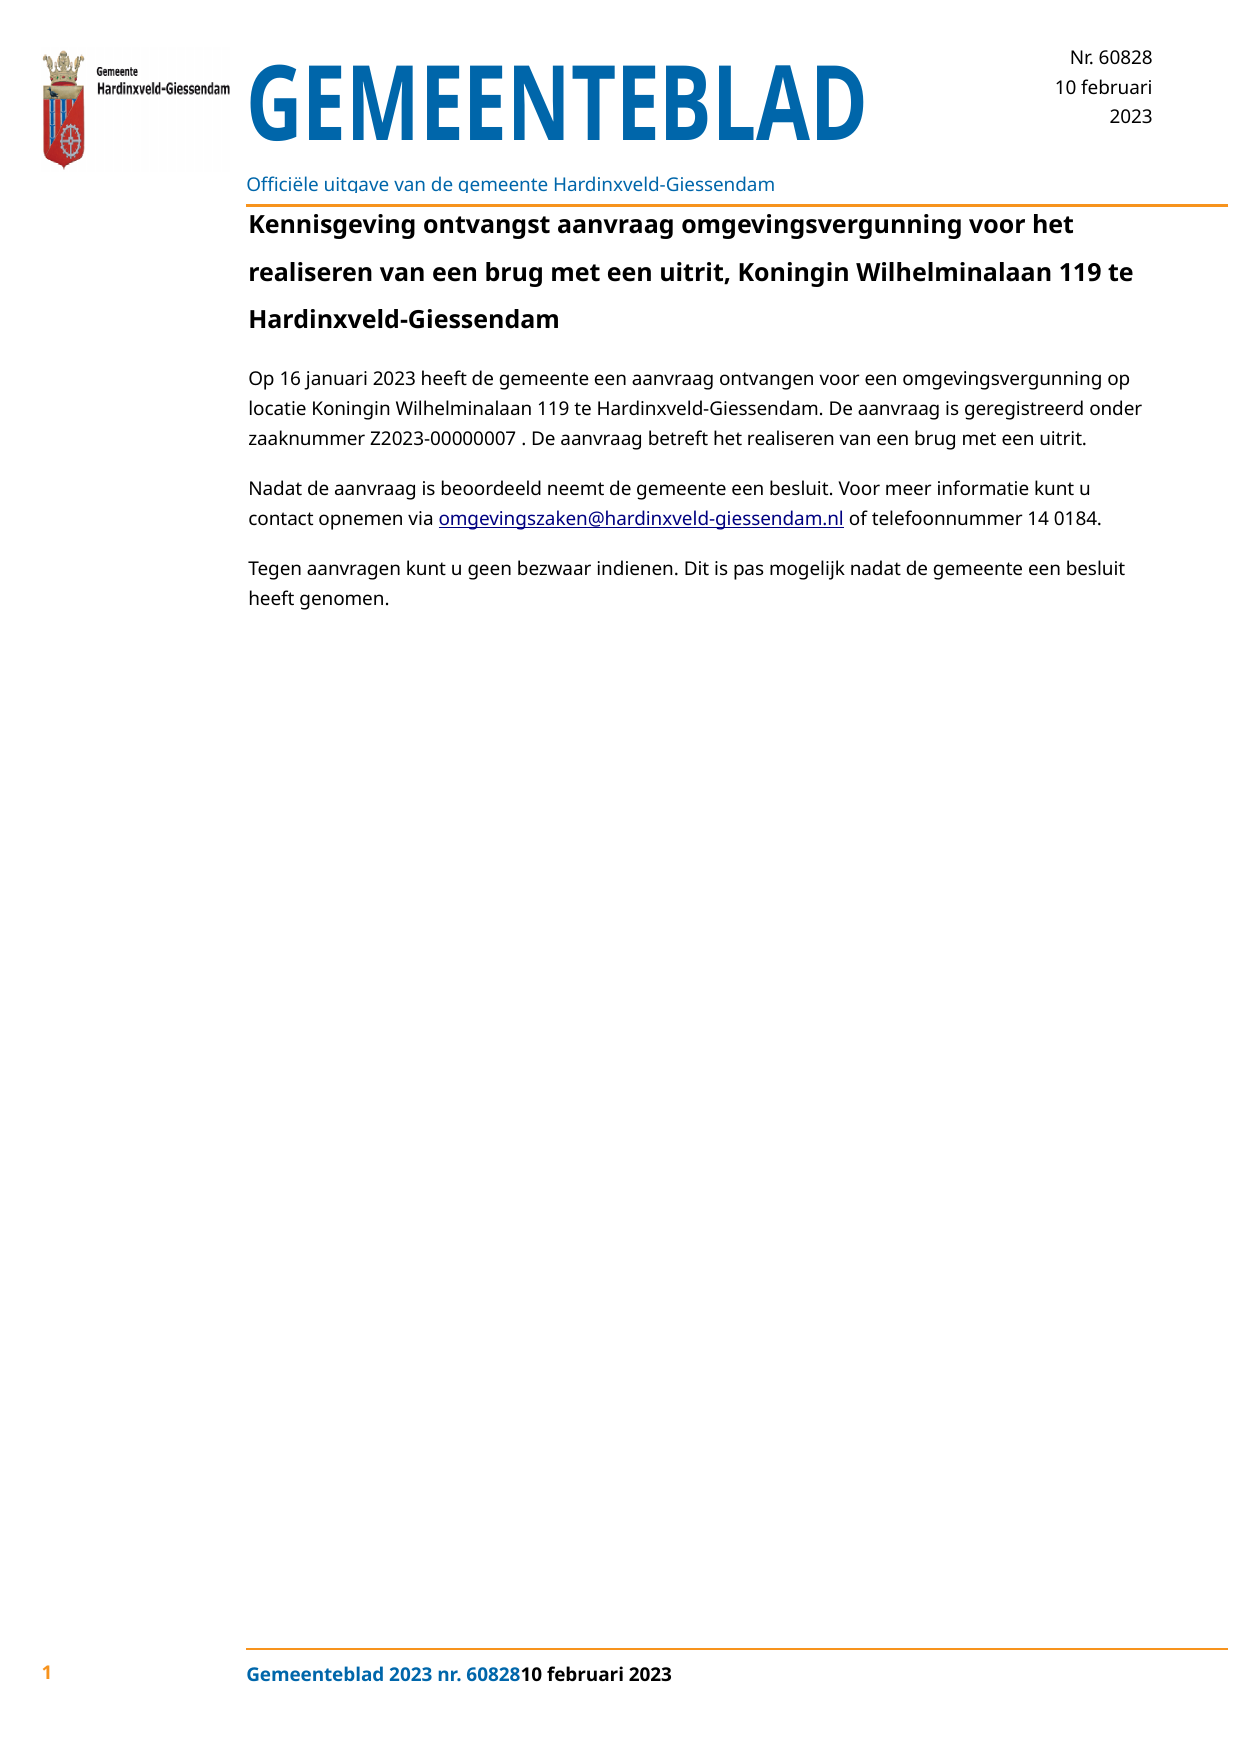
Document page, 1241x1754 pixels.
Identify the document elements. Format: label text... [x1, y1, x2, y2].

picture [41, 47, 231, 172]
text Nadat de aanvraag is beoordeeld neemt de gemeente een besluit. Voor meer informatie kunt u contact opnemen via omgevingszaken@hardinxveld-giessendam.nl of telefoonnummer 14 0184. [248, 475, 1152, 530]
text Op 16 januari 2023 heeft de gemeente een aanvraag ontvangen voor een omgevingsvergunning op locatie Koningin Wilhelminalaan 119 te Hardinxveld-Giessendam. De aanvraag is geregistreerd onder zaaknummer Z2023-00000007 . De aanvraag betreft het realiseren van een brug met een uitrit. [248, 366, 1152, 450]
text Tegen aanvragen kunt u geen bezwaar indienen. Dit is pas mogelijk nadat de gemeente een besluit heeft genomen. [248, 555, 1152, 610]
text Kennisgeving ontvangst aanvraag omgevingsvergunning voor het realiseren van een brug met een uitrit, Koningin Wilhelminalaan 119 te Hardinxveld-Giessendam [248, 207, 1152, 336]
